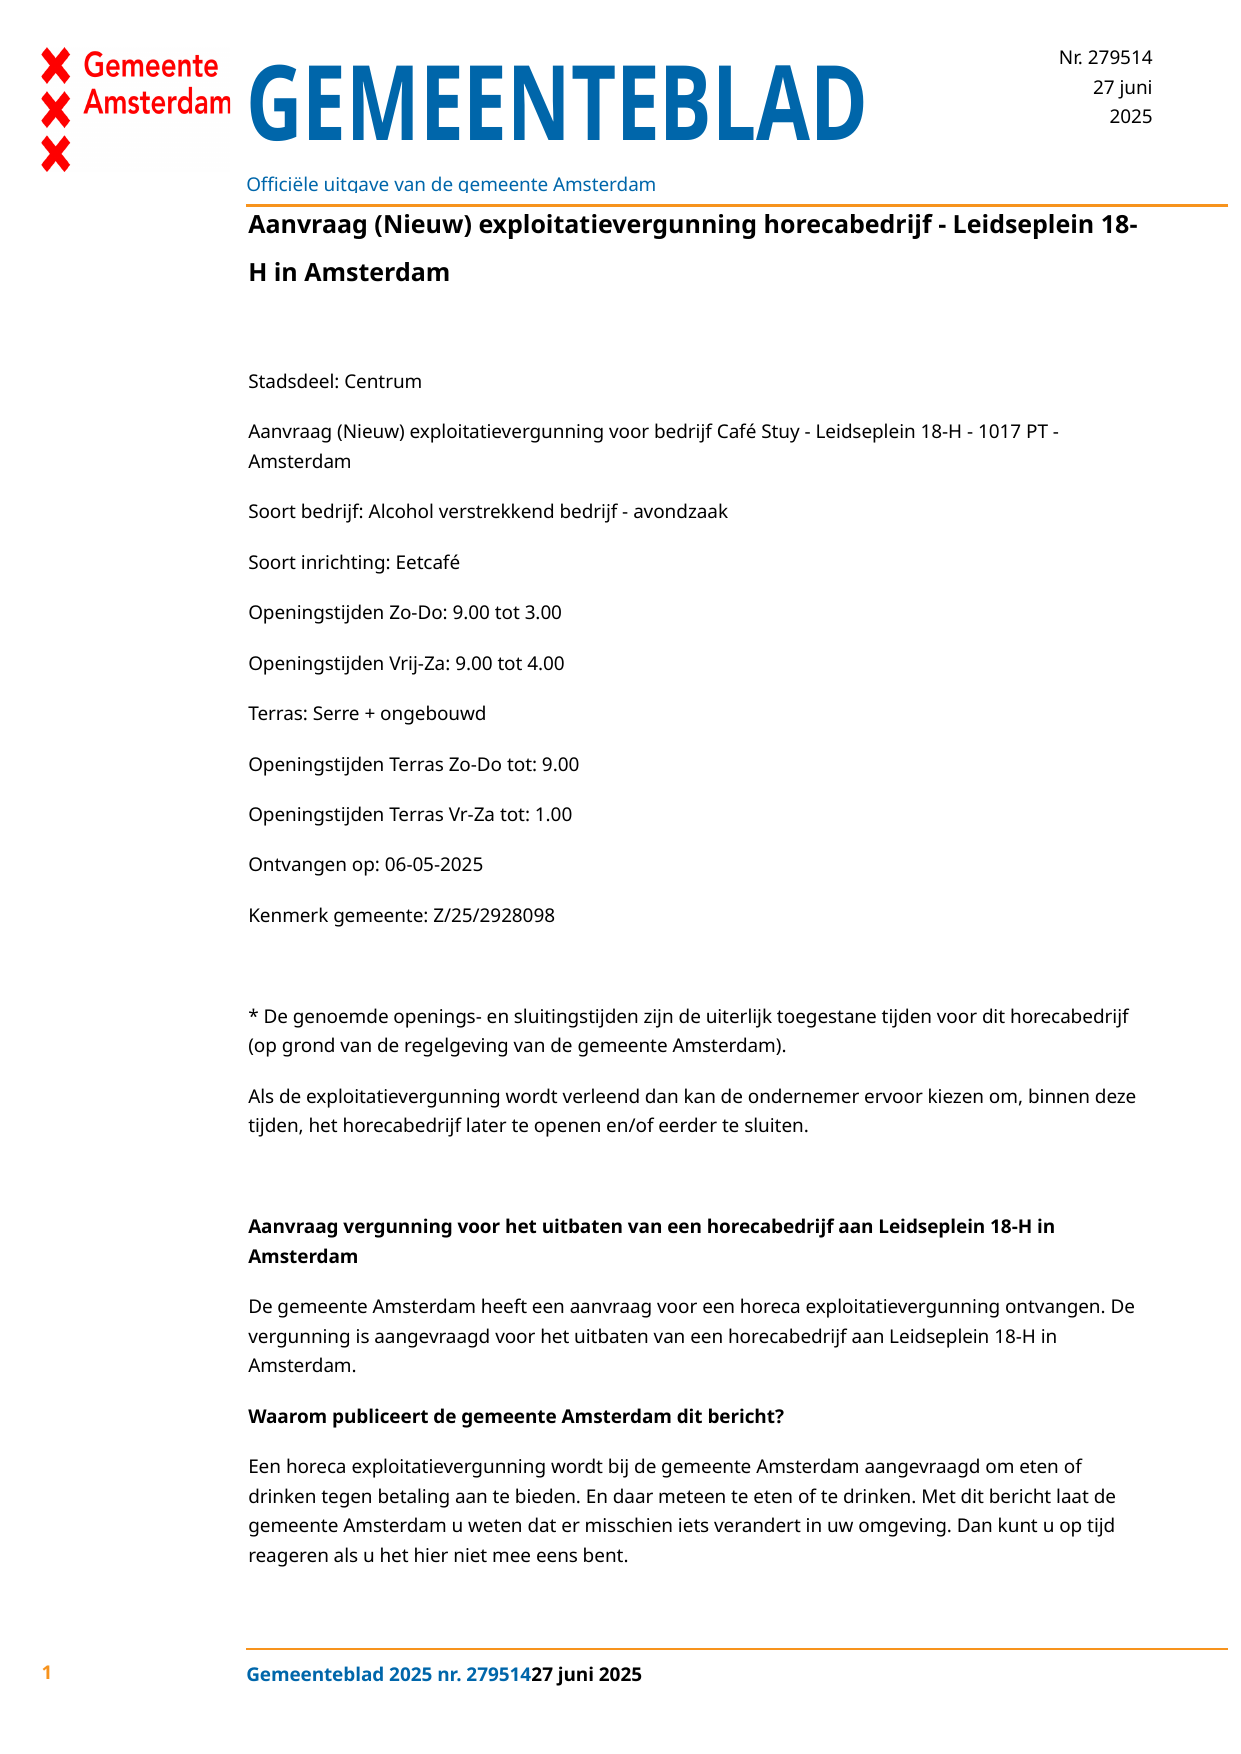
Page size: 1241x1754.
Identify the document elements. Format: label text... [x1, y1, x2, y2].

text Stadsdeel: Centrum [248, 368, 1152, 394]
text Openingstijden Zo-Do: 9.00 tot 3.00 [248, 599, 1152, 625]
text De gemeente Amsterdam heeft een aanvraag voor een horeca exploitatievergunning ontvangen. De vergunning is aangevraagd voor het uitbaten van een horecabedrijf aan Leidseplein 18-H in Amsterdam. [248, 1293, 1152, 1378]
text Soort inrichting: Eetcafé [248, 549, 1152, 575]
text Ontvangen op: 06-05-2025 [248, 852, 1152, 877]
text Waarom publiceert de gemeente Amsterdam dit bericht? [248, 1403, 1152, 1429]
text Openingstijden Terras Zo-Do tot: 9.00 [248, 751, 1152, 777]
text Aanvraag (Nieuw) exploitatievergunning voor bedrijf Café Stuy - Leidseplein 18-H - 1017 PT - Amsterdam [248, 419, 1152, 474]
text * De genoemde openings- en sluitingstijden zijn de uiterlijk toegestane tijden voor dit horecabedrijf (op grond van de regelgeving van de gemeente Amsterdam). [248, 1003, 1152, 1058]
picture [41, 47, 231, 172]
text Als de exploitatievergunning wordt verleend dan kan de ondernemer ervoor kiezen om, binnen deze tijden, het horecabedrijf later te openen en/of eerder te sluiten. [248, 1083, 1152, 1138]
text Kenmerk gemeente: Z/25/2928098 [248, 902, 1152, 928]
text Openingstijden Vrij-Za: 9.00 tot 4.00 [248, 650, 1152, 676]
text Terras: Serre + ongebouwd [248, 700, 1152, 726]
text Openingstijden Terras Vr-Za tot: 1.00 [248, 801, 1152, 827]
text Aanvraag vergunning voor het uitbaten van een horecabedrijf aan Leidseplein 18-H in Amsterdam [248, 1213, 1152, 1269]
text Aanvraag (Nieuw) exploitatievergunning horecabedrijf - Leidseplein 18-H in Amsterdam [248, 207, 1152, 288]
text Een horeca exploitatievergunning wordt bij de gemeente Amsterdam aangevraagd om eten of drinken tegen betaling aan te bieden. En daar meteen te eten of te drinken. Met dit bericht laat de gemeente Amsterdam u weten dat er misschien iets verandert in uw omgeving. Dan kunt u op tijd reageren als u het hier niet mee eens bent. [248, 1453, 1152, 1568]
text Soort bedrijf: Alcohol verstrekkend bedrijf - avondzaak [248, 499, 1152, 524]
